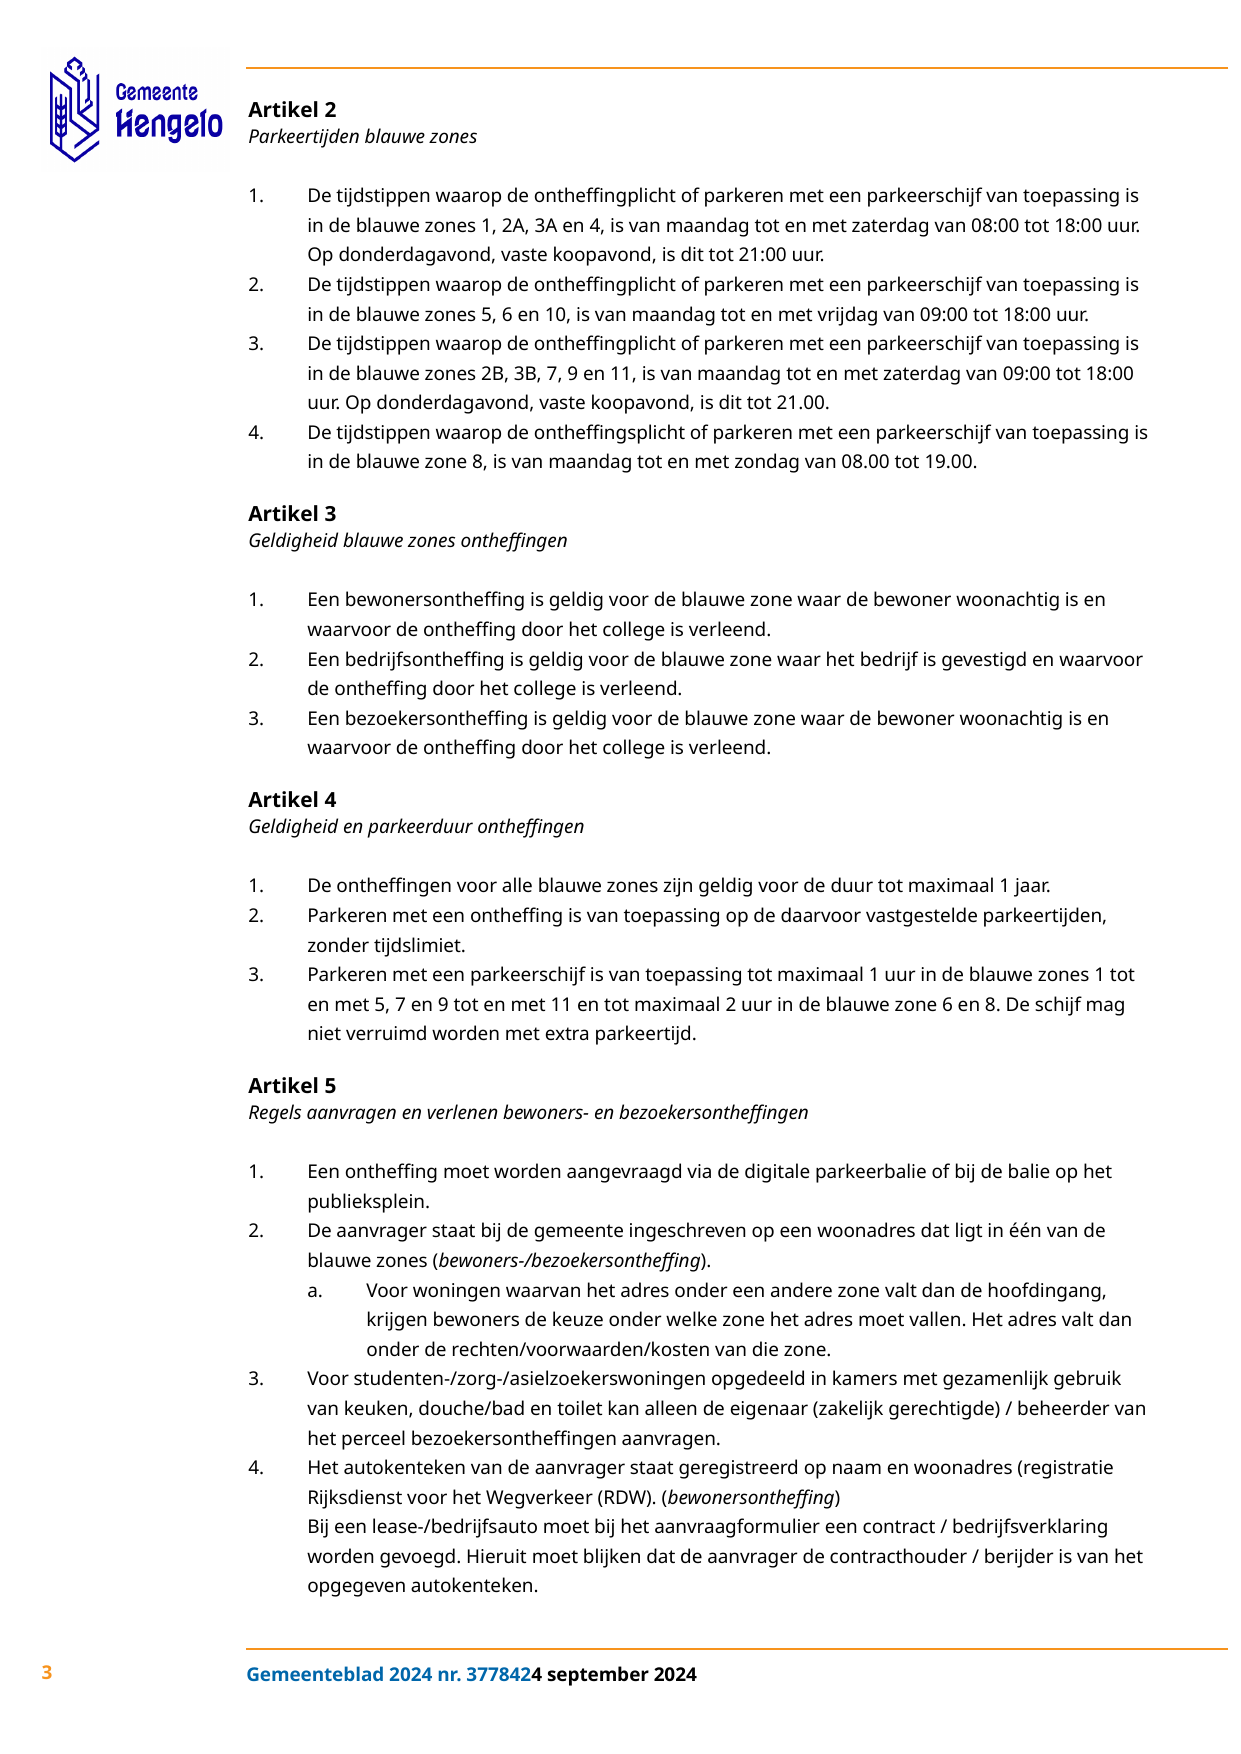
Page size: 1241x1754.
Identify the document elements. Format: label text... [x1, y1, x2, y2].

list De tijdstippen waarop de ontheffingplicht of parkeren met een parkeerschijf van toepassing is in de blauwe zones 5, 6 en 10, is van maandag tot en met vrijdag van 09:00 tot 18:00 uur. [248, 271, 1152, 326]
list Een bezoekersontheffing is geldig voor de blauwe zone waar de bewoner woonachtig is en waarvoor de ontheffing door het college is verleend. [248, 705, 1152, 760]
text Artikel 4 [248, 785, 1152, 813]
list De aanvrager staat bij de gemeente ingeschreven op een woonadres dat ligt in één van de blauwe zones (bewoners-/bezoekersontheffing). [248, 1218, 1152, 1273]
list Het autokenteken van de aanvrager staat geregistreerd op naam en woonadres (registratie Rijksdienst voor het Wegverkeer (RDW). (bewonersontheffing) [248, 1454, 1152, 1510]
list Een bedrijfsontheffing is geldig voor de blauwe zone waar het bedrijf is gevestigd en waarvoor de ontheffing door het college is verleend. [248, 646, 1152, 701]
list Een bewonersontheffing is geldig voor de blauwe zone waar de bewoner woonachtig is en waarvoor de ontheffing door het college is verleend. [248, 587, 1152, 642]
text Regels aanvragen en verlenen bewoners- en bezoekersontheffingen [248, 1099, 1152, 1125]
list Parkeren met een parkeerschijf is van toepassing tot maximaal 1 uur in de blauwe zones 1 tot en met 5, 7 en 9 tot en met 11 en tot maximaal 2 uur in de blauwe zone 6 en 8. De schijf mag niet verruimd worden met extra parkeertijd. [248, 961, 1152, 1046]
list De tijdstippen waarop de ontheffingplicht of parkeren met een parkeerschijf van toepassing is in de blauwe zones 1, 2A, 3A en 4, is van maandag tot en met zaterdag van 08:00 tot 18:00 uur. Op donderdagavond, vaste koopavond, is dit tot 21:00 uur. [248, 182, 1152, 267]
text Artikel 5 [248, 1071, 1152, 1099]
list Parkeren met een ontheffing is van toepassing op de daarvoor vastgestelde parkeertijden, zonder tijdslimiet. [248, 902, 1152, 957]
list Voor woningen waarvan het adres onder een andere zone valt dan de hoofdingang, krijgen bewoners de keuze onder welke zone het adres moet vallen. Het adres valt dan onder de rechten/voorwaarden/kosten van die zone. [307, 1277, 1152, 1362]
list Voor studenten-/zorg-/asielzoekerswoningen opgedeeld in kamers met gezamenlijk gebruik van keuken, douche/bad en toilet kan alleen de eigenaar (zakelijk gerechtigde) / beheerder van het perceel bezoekersontheffingen aanvragen. [248, 1366, 1152, 1451]
list De ontheffingen voor alle blauwe zones zijn geldig voor de duur tot maximaal 1 jaar. [248, 873, 1152, 898]
text Parkeertijden blauwe zones [248, 123, 1152, 149]
list De tijdstippen waarop de ontheffingplicht of parkeren met een parkeerschijf van toepassing is in de blauwe zones 2B, 3B, 7, 9 en 11, is van maandag tot en met zaterdag van 09:00 tot 18:00 uur. Op donderdagavond, vaste koopavond, is dit tot 21.00. [248, 330, 1152, 415]
list Een ontheffing moet worden aangevraagd via de digitale parkeerbalie of bij de balie op het publieksplein. [248, 1158, 1152, 1214]
text Geldigheid en parkeerduur ontheffingen [248, 813, 1152, 839]
list De tijdstippen waarop de ontheffingsplicht of parkeren met een parkeerschijf van toepassing is in de blauwe zone 8, is van maandag tot en met zondag van 08.00 tot 19.00. [248, 419, 1152, 474]
text Artikel 2 [248, 95, 1152, 123]
text Geldigheid blauwe zones ontheffingen [248, 527, 1152, 553]
picture [41, 47, 231, 172]
text Artikel 3 [248, 499, 1152, 527]
list Bij een lease-/bedrijfsauto moet bij het aanvraagformulier een contract / bedrijfsverklaring worden gevoegd. Hieruit moet blijken dat de aanvrager de contracthouder / berijder is van het opgegeven autokenteken. [248, 1513, 1152, 1598]
